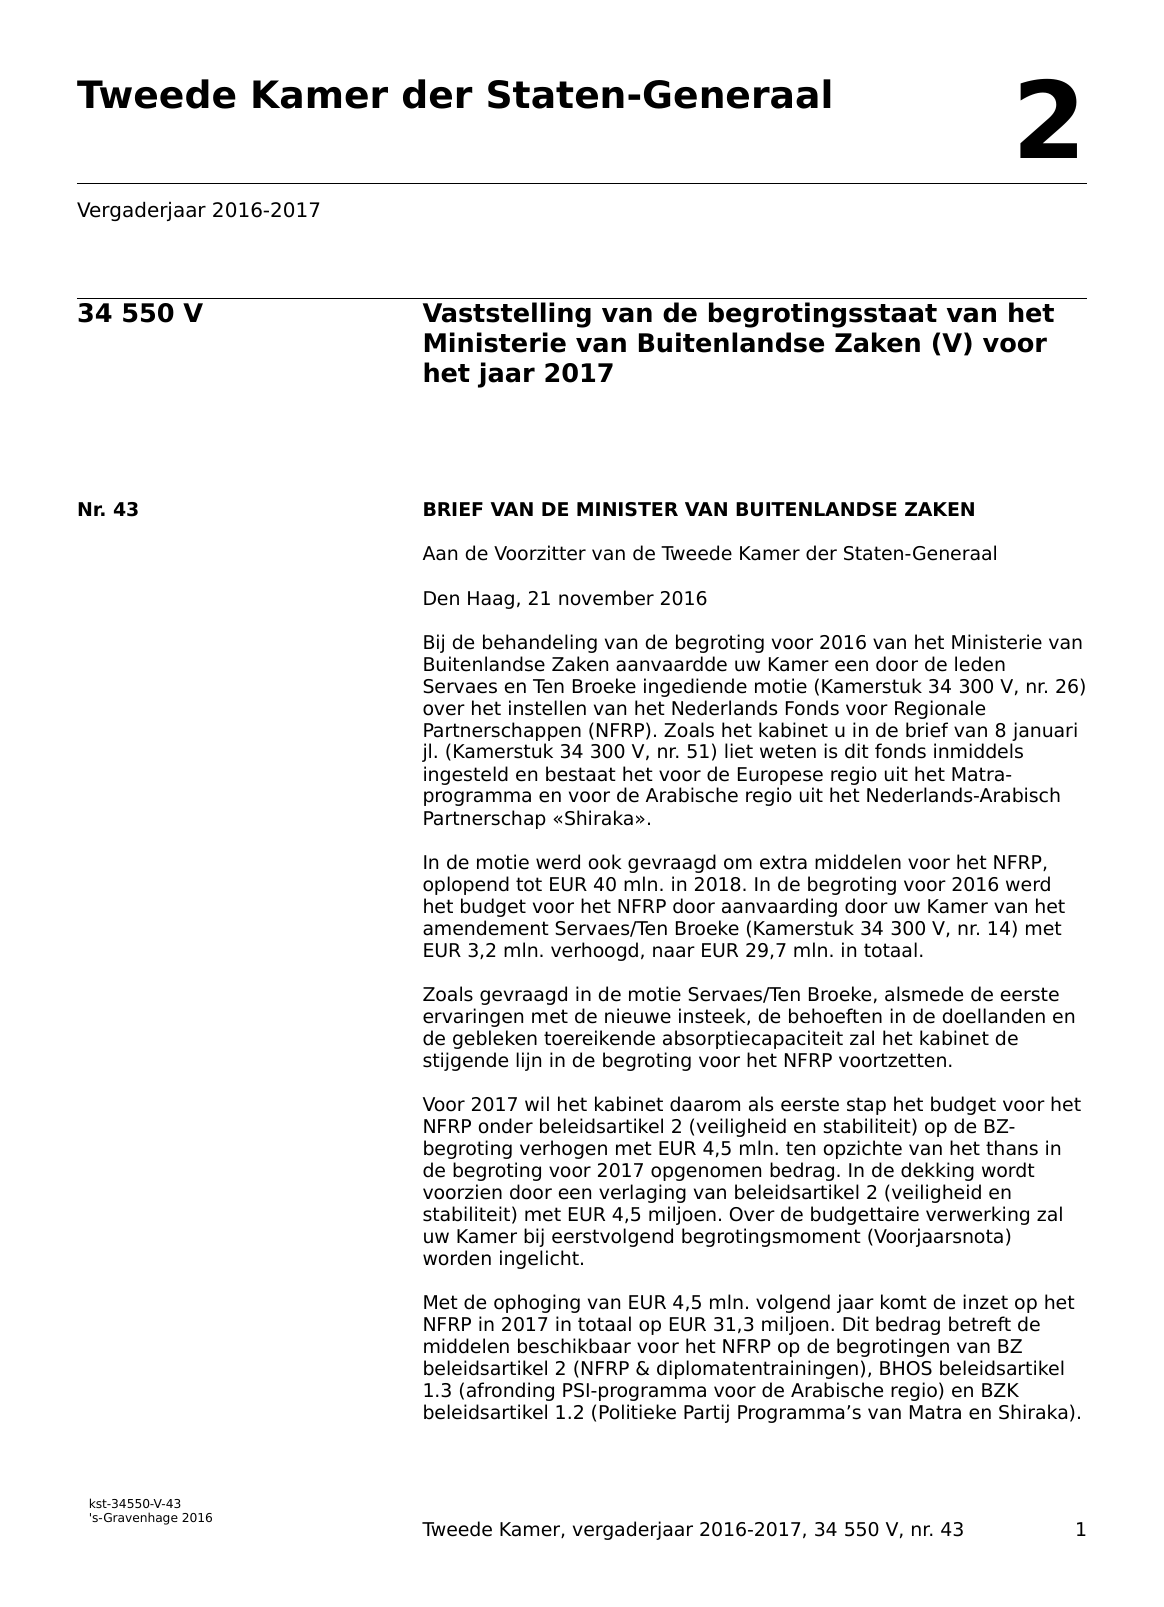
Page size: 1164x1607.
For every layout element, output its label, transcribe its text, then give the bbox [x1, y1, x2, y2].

text Den Haag, 21 november 2016 [422, 587, 1087, 609]
subtitle Nr. 43 BRIEF VAN DE MINISTER VAN BUITENLANDSE ZAKEN [77, 499, 1087, 521]
text Aan de Voorzitter van de Tweede Kamer der Staten-Generaal [422, 543, 1087, 565]
text 's-Gravenhage 2016 [88, 1511, 323, 1525]
text kst-34550-V-43 [88, 1497, 323, 1511]
subtitle 34 550 V Vaststelling van de begrotingsstaat van het Ministerie van Buitenlandse Zaken (V) voor het jaar 2017 [77, 299, 1087, 388]
text Bij de behandeling van de begroting voor 2016 van het Ministerie van Buitenlandse Zaken aanvaardde uw Kamer een door de leden Servaes en Ten Broeke ingediende motie (Kamerstuk 34 300 V, nr. 26) over het instellen van het Nederlands Fonds voor Regionale Partnerschappen (NFRP). Zoals het kabinet u in de brief van 8 januari jl. (Kamerstuk 34 300 V, nr. 51) liet weten is dit fonds inmiddels ingesteld en bestaat het voor de Europese regio uit het Matra-programma en voor de Arabische regio uit het Nederlands-Arabisch Partnerschap «Shiraka». [422, 632, 1087, 829]
table_header Tweede Kamer der Staten-Generaal [77, 59, 886, 183]
text Met de ophoging van EUR 4,5 mln. volgend jaar komt de inzet op het NFRP in 2017 in totaal op EUR 31,3 miljoen. Dit bedrag betreft de middelen beschikbaar voor het NFRP op de begrotingen van BZ beleidsartikel 2 (NFRP & diplomatentrainingen), BHOS beleidsartikel 1.3 (afronding PSI-programma voor de Arabische regio) en BZK beleidsartikel 1.2 (Politieke Partij Programma’s van Matra en Shiraka). [422, 1292, 1087, 1424]
table_cell Vergaderjaar 2016-2017 [77, 184, 1087, 298]
text In de motie werd ook gevraagd om extra middelen voor het NFRP, oplopend tot EUR 40 mln. in 2018. In de begroting voor 2016 werd het budget voor het NFRP door aanvaarding door uw Kamer van het amendement Servaes/Ten Broeke (Kamerstuk 34 300 V, nr. 14) met EUR 3,2 mln. verhoogd, naar EUR 29,7 mln. in totaal. [422, 852, 1087, 961]
text Voor 2017 wil het kabinet daarom als eerste stap het budget voor het NFRP onder beleidsartikel 2 (veiligheid en stabiliteit) op de BZ-begroting verhogen met EUR 4,5 mln. ten opzichte van het thans in de begroting voor 2017 opgenomen bedrag. In de dekking wordt voorzien door een verlaging van beleidsartikel 2 (veiligheid en stabiliteit) met EUR 4,5 miljoen. Over de budgettaire verwerking zal uw Kamer bij eerstvolgend begrotingsmoment (Voorjaarsnota) worden ingelicht. [422, 1094, 1087, 1269]
table_header 2 [886, 59, 1087, 183]
text Zoals gevraagd in de motie Servaes/Ten Broeke, alsmede de eerste ervaringen met de nieuwe insteek, de behoeften in de doellanden en de gebleken toereikende absorptiecapaciteit zal het kabinet de stijgende lijn in de begroting voor het NFRP voortzetten. [422, 984, 1087, 1072]
